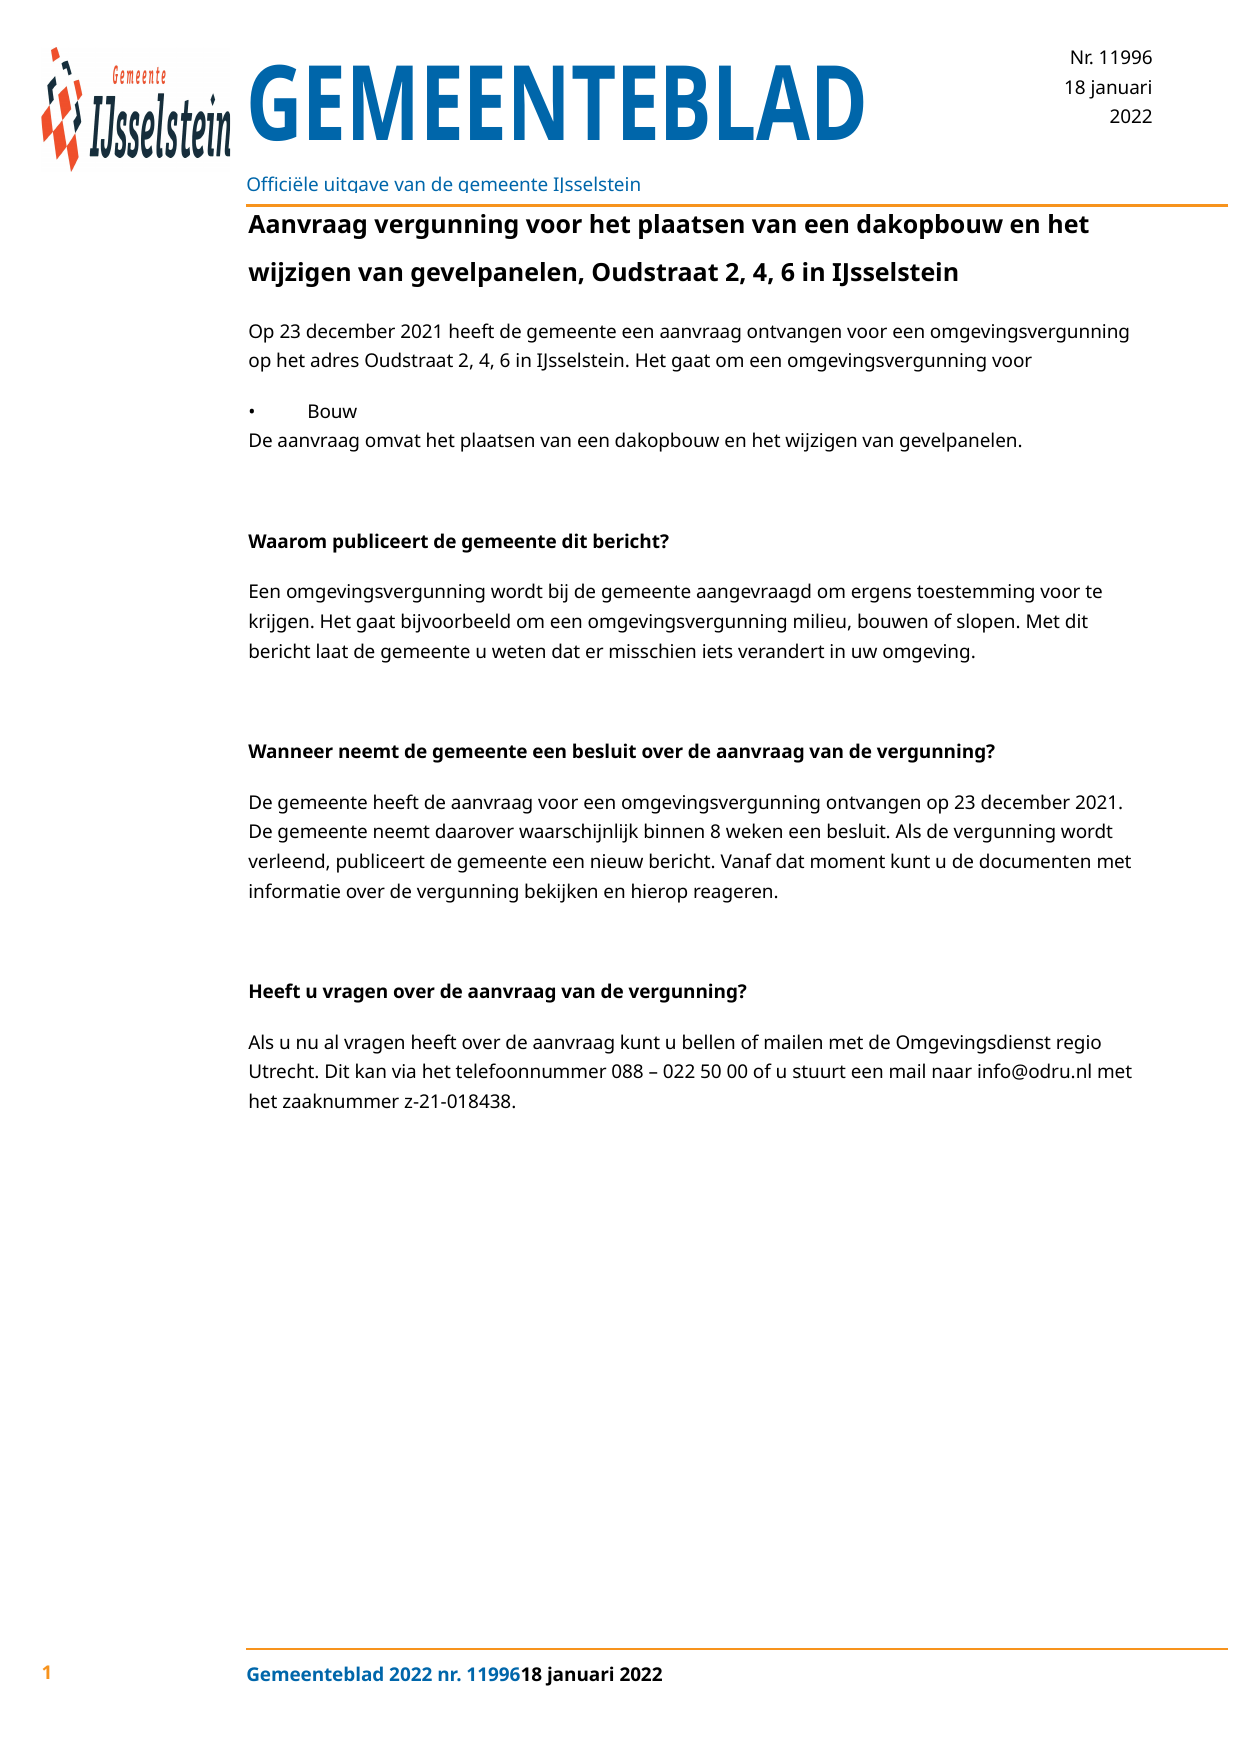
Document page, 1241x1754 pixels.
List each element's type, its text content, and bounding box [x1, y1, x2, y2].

text Aanvraag vergunning voor het plaatsen van een dakopbouw en het wijzigen van gevelpanelen, Oudstraat 2, 4, 6 in IJsselstein [248, 207, 1152, 288]
text Een omgevingsvergunning wordt bij de gemeente aangevraagd om ergens toestemming voor te krijgen. Het gaat bijvoorbeeld om een omgevingsvergunning milieu, bouwen of slopen. Met dit bericht laat de gemeente u weten dat er misschien iets verandert in uw omgeving. [248, 579, 1152, 664]
text Heeft u vragen over de aanvraag van de vergunning? [248, 979, 1152, 1004]
text Waarom publiceert de gemeente dit bericht? [248, 528, 1152, 554]
list Bouw [248, 398, 1152, 424]
text Wanneer neemt de gemeente een besluit over de aanvraag van de vergunning? [248, 739, 1152, 764]
text Als u nu al vragen heeft over de aanvraag kunt u bellen of mailen met de Omgevingsdienst regio Utrecht. Dit kan via het telefoonnummer 088 – 022 50 00 of u stuurt een mail naar info@odru.nl met het zaaknummer z-21-018438. [248, 1029, 1152, 1114]
text De gemeente heeft de aanvraag voor een omgevingsvergunning ontvangen op 23 december 2021. De gemeente neemt daarover waarschijnlijk binnen 8 weken een besluit. Als de vergunning wordt verleend, publiceert de gemeente een nieuw bericht. Vanaf dat moment kunt u de documenten met informatie over de vergunning bekijken en hierop reageren. [248, 789, 1152, 904]
picture [41, 47, 231, 172]
text De aanvraag omvat het plaatsen van een dakopbouw en het wijzigen van gevelpanelen. [248, 427, 1152, 453]
text Op 23 december 2021 heeft de gemeente een aanvraag ontvangen voor een omgevingsvergunning op het adres Oudstraat 2, 4, 6 in IJsselstein. Het gaat om een omgevingsvergunning voor [248, 318, 1152, 373]
